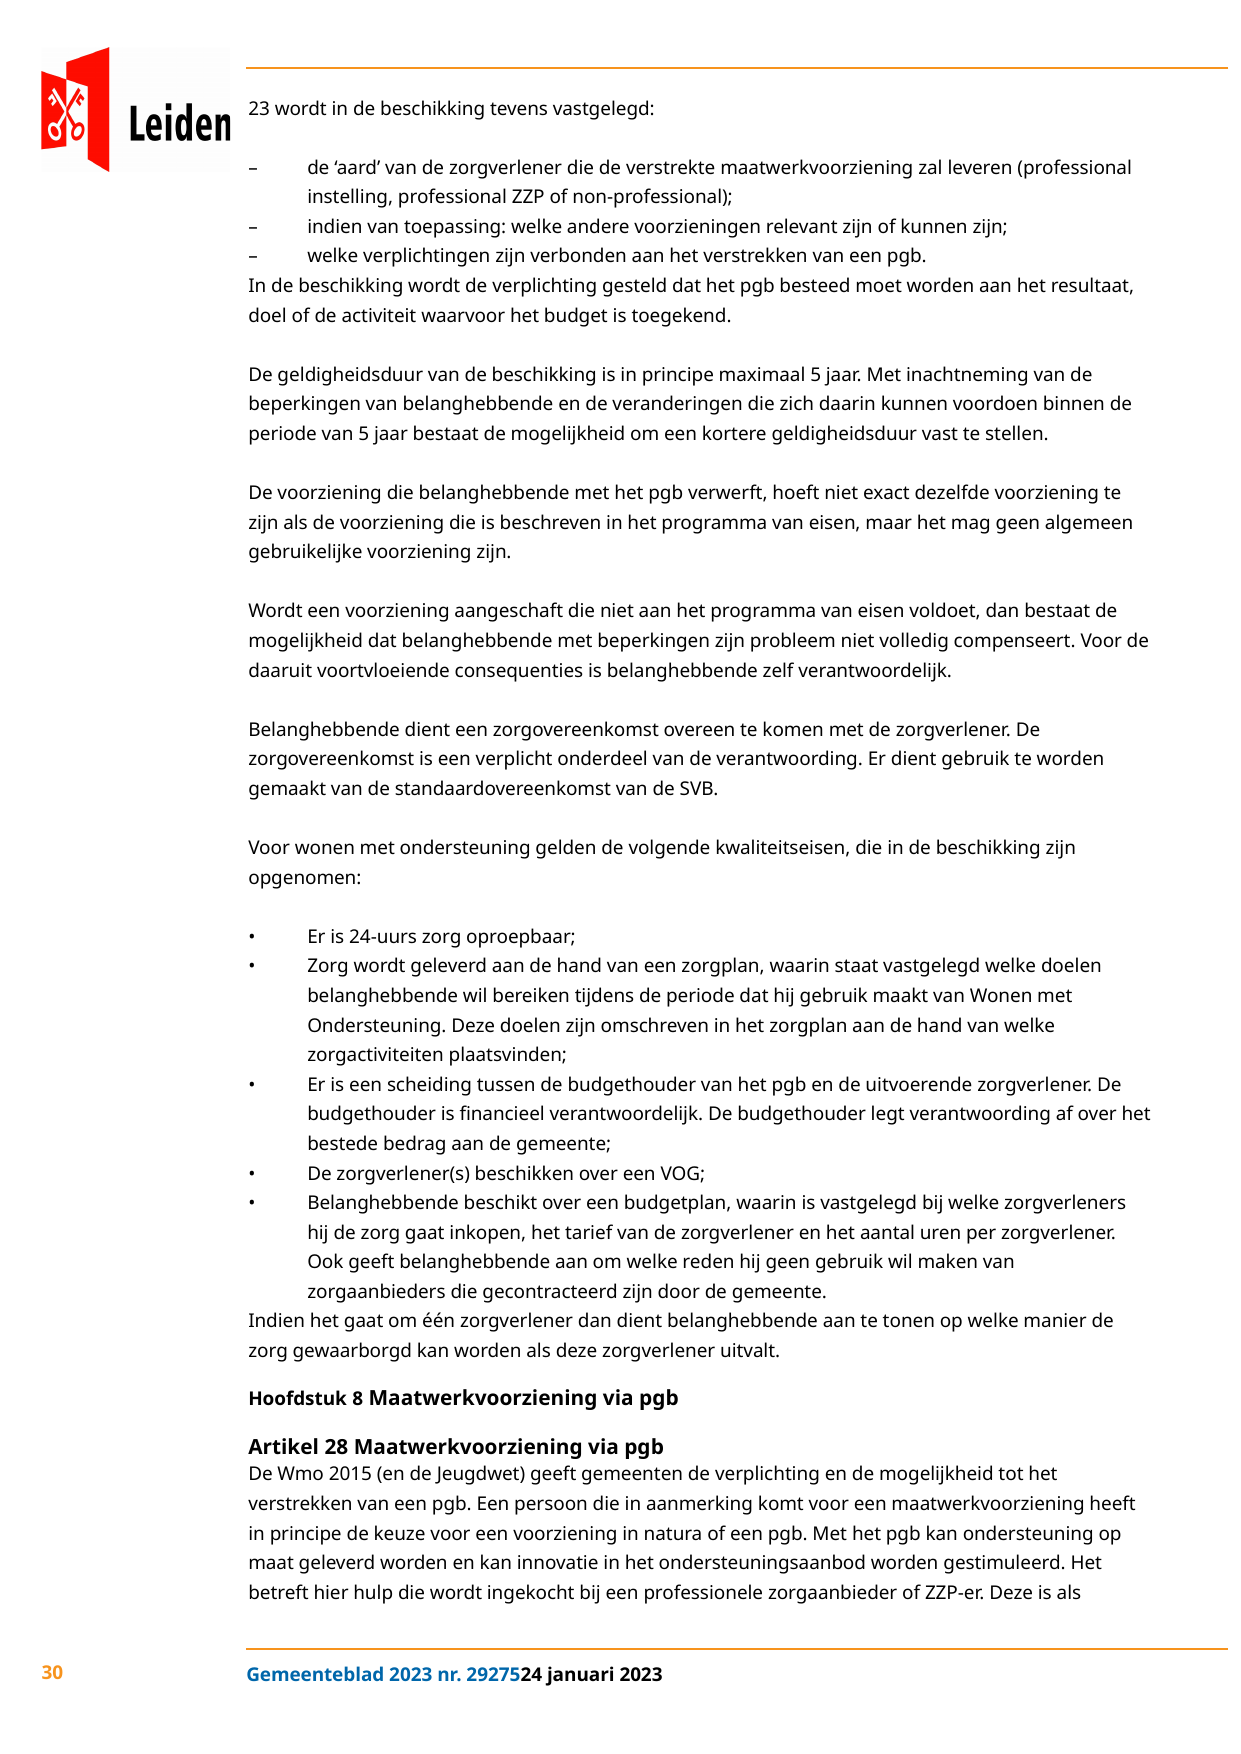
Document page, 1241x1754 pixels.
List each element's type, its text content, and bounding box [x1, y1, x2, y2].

list de ‘aard’ van de zorgverlener die de verstrekte maatwerkvoorziening zal leveren (professional instelling, professional ZZP of non-professional); [248, 154, 1152, 209]
text Wordt een voorziening aangeschaft die niet aan het programma van eisen voldoet, dan bestaat de mogelijkheid dat belanghebbende met beperkingen zijn probleem niet volledig compenseert. Voor de daaruit voortvloeiende consequenties is belanghebbende zelf verantwoordelijk. [248, 598, 1152, 683]
list Er is 24-uurs zorg oproepbaar; [248, 923, 1152, 949]
text Belanghebbende dient een zorgovereenkomst overeen te komen met de zorgverlener. De zorgovereenkomst is een verplicht onderdeel van de verantwoording. Er dient gebruik te worden gemaakt van de standaardovereenkomst van de SVB. [248, 716, 1152, 801]
text De geldigheidsduur van de beschikking is in principe maximaal 5 jaar. Met inachtneming van de beperkingen van belanghebbende en de veranderingen die zich daarin kunnen voordoen binnen de periode van 5 jaar bestaat de mogelijkheid om een kortere geldigheidsduur vast te stellen. [248, 361, 1152, 446]
list De zorgverlener(s) beschikken over een VOG; [248, 1160, 1152, 1186]
text Hoofdstuk 8 Maatwerkvoorziening via pgb [248, 1383, 1152, 1411]
list welke verplichtingen zijn verbonden aan het verstrekken van een pgb. [248, 243, 1152, 268]
text 23 wordt in de beschikking tevens vastgelegd: [248, 95, 1152, 121]
text De Wmo 2015 (en de Jeugdwet) geeft gemeenten de verplichting en de mogelijkheid tot het verstrekken van een pgb. Een persoon die in aanmerking komt voor een maatwerkvoorziening heeft in principe de keuze voor een voorziening in natura of een pgb. Met het pgb kan ondersteuning op maat geleverd worden en kan innovatie in het ondersteuningsaanbod worden gestimuleerd. Het betreft hier hulp die wordt ingekocht bij een professionele zorgaanbieder of ZZP-er. Deze is als [248, 1461, 1152, 1605]
text De voorziening die belanghebbende met het pgb verwerft, hoeft niet exact dezelfde voorziening te zijn als de voorziening die is beschreven in het programma van eisen, maar het mag geen algemeen gebruikelijke voorziening zijn. [248, 479, 1152, 564]
text Indien het gaat om één zorgverlener dan dient belanghebbende aan te tonen op welke manier de zorg gewaarborgd kan worden als deze zorgverlener uitvalt. [248, 1308, 1152, 1363]
text In de beschikking wordt de verplichting gesteld dat het pgb besteed moet worden aan het resultaat, doel of de activiteit waarvoor het budget is toegekend. [248, 272, 1152, 328]
text Voor wonen met ondersteuning gelden de volgende kwaliteitseisen, die in de beschikking zijn opgenomen: [248, 834, 1152, 890]
picture [41, 47, 231, 172]
list Er is een scheiding tussen de budgethouder van het pgb en de uitvoerende zorgverlener. De budgethouder is financieel verantwoordelijk. De budgethouder legt verantwoording af over het bestede bedrag aan de gemeente; [248, 1071, 1152, 1156]
list Belanghebbende beschikt over een budgetplan, waarin is vastgelegd bij welke zorgverleners hij de zorg gaat inkopen, het tarief van de zorgverlener en het aantal uren per zorgverlener. Ook geeft belanghebbende aan om welke reden hij geen gebruik wil maken van zorgaanbieders die gecontracteerd zijn door de gemeente. [248, 1189, 1152, 1304]
list Zorg wordt geleverd aan de hand van een zorgplan, waarin staat vastgelegd welke doelen belanghebbende wil bereiken tijdens de periode dat hij gebruik maakt van Wonen met Ondersteuning. Deze doelen zijn omschreven in het zorgplan aan de hand van welke zorgactiviteiten plaatsvinden; [248, 953, 1152, 1067]
list indien van toepassing: welke andere voorzieningen relevant zijn of kunnen zijn; [248, 213, 1152, 239]
text Artikel 28 Maatwerkvoorziening via pgb [248, 1432, 1152, 1461]
